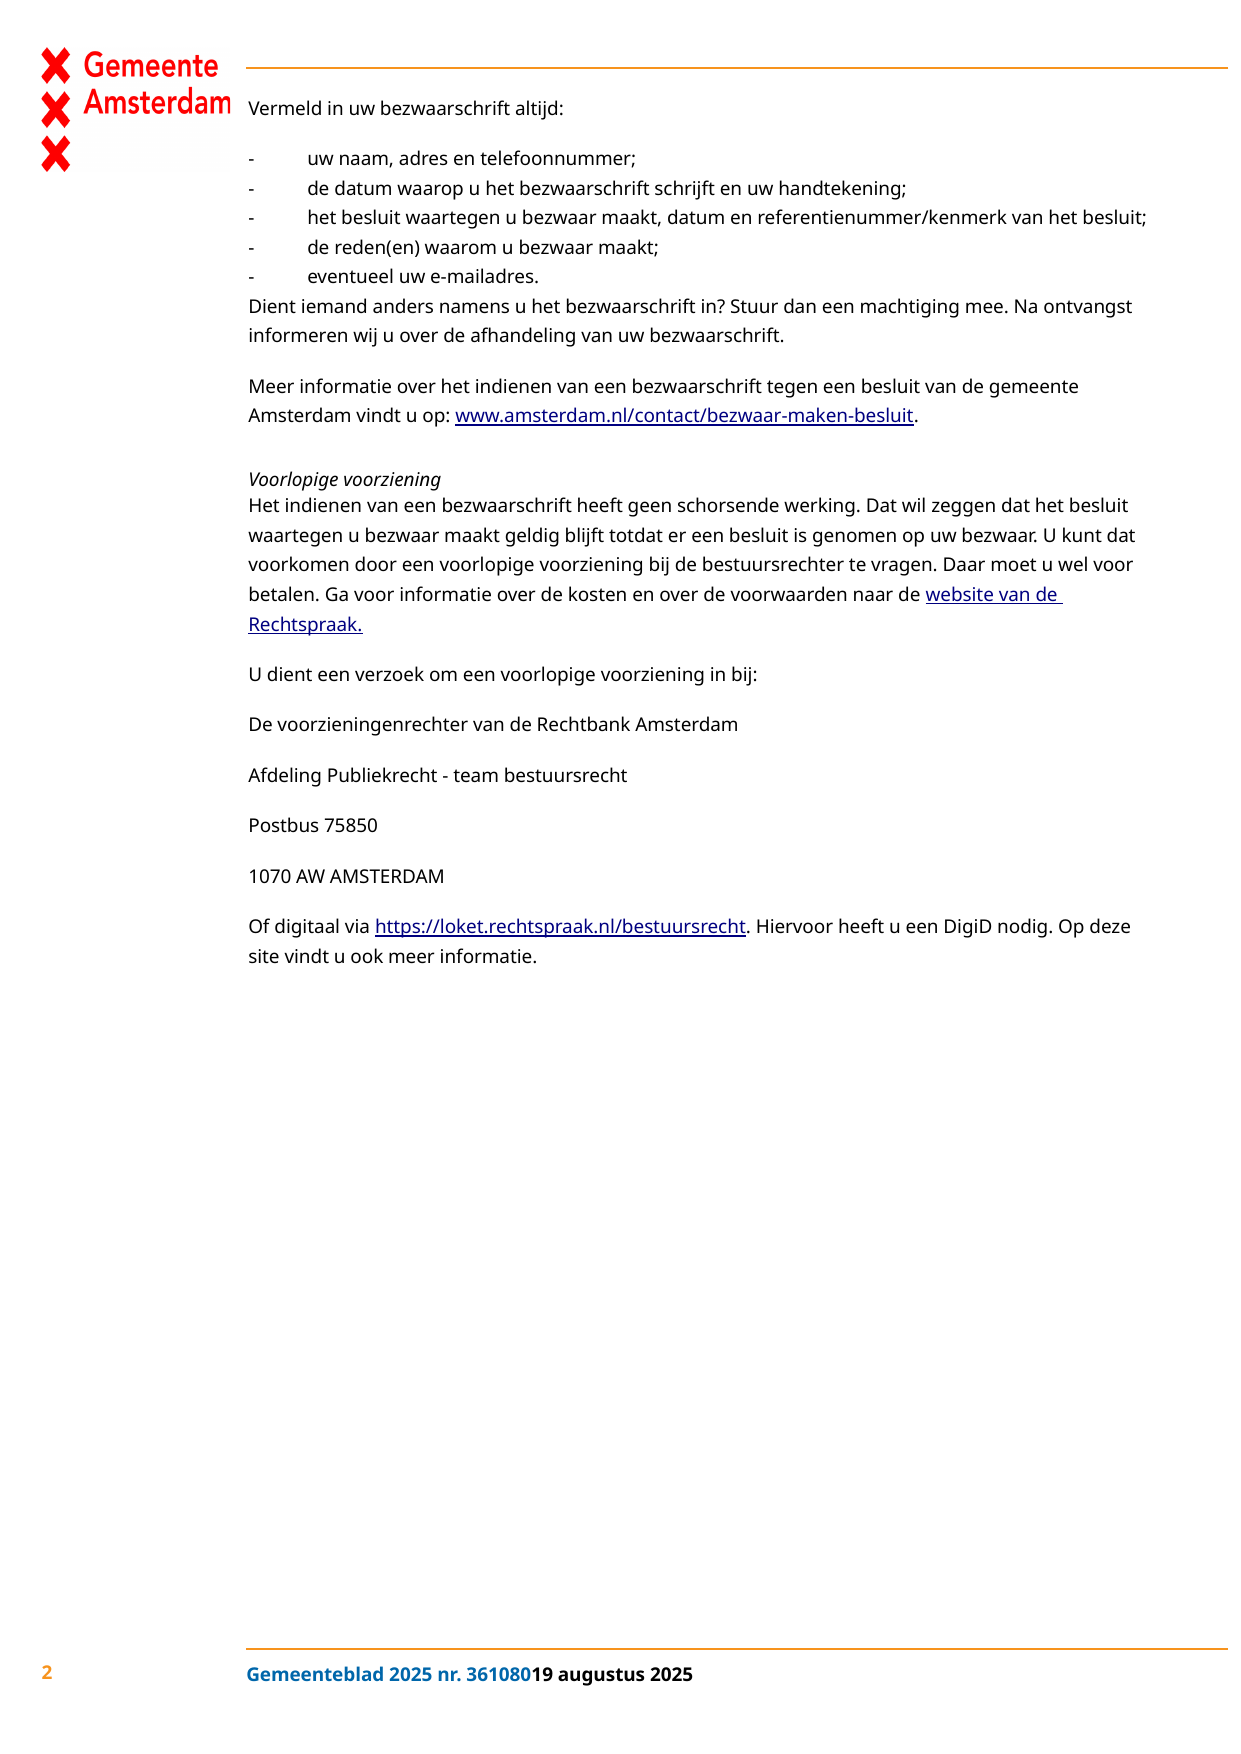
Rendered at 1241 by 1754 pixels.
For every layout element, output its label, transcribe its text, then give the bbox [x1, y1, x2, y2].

list het besluit waartegen u bezwaar maakt, datum en referentienummer/kenmerk van het besluit; [248, 204, 1152, 230]
picture [41, 47, 231, 172]
list uw naam, adres en telefoonnummer; [248, 145, 1152, 171]
text Dient iemand anders namens u het bezwaarschrift in? Stuur dan een machtiging mee. Na ontvangst informeren wij u over de afhandeling van uw bezwaarschrift. [248, 293, 1152, 348]
text Vermeld in uw bezwaarschrift altijd: [248, 95, 1152, 121]
text Of digitaal via https://loket.rechtspraak.nl/bestuursrecht. Hiervoor heeft u een DigiD nodig. Op deze site vindt u ook meer informatie. [248, 913, 1152, 968]
text Het indienen van een bezwaarschrift heeft geen schorsende werking. Dat wil zeggen dat het besluit waartegen u bezwaar maakt geldig blijft totdat er een besluit is genomen op uw bezwaar. U kunt dat voorkomen door een voorlopige voorziening bij de bestuursrechter te vragen. Daar moet u wel voor betalen. Ga voor informatie over de kosten en over de voorwaarden naar de website van de Rechtspraak. [248, 492, 1152, 636]
list de reden(en) waarom u bezwaar maakt; [248, 234, 1152, 260]
text Afdeling Publiekrecht - team bestuursrecht [248, 762, 1152, 788]
text Meer informatie over het indienen van een bezwaarschrift tegen een besluit van de gemeente Amsterdam vindt u op: www.amsterdam.nl/contact/bezwaar-maken-besluit. [248, 373, 1152, 428]
text Voorlopige voorziening [248, 467, 1152, 492]
list de datum waarop u het bezwaarschrift schrijft en uw handtekening; [248, 175, 1152, 201]
text 1070 AW AMSTERDAM [248, 863, 1152, 888]
text Postbus 75850 [248, 812, 1152, 838]
list eventueel uw e-mailadres. [248, 263, 1152, 289]
text U dient een verzoek om een voorlopige voorziening in bij: [248, 661, 1152, 687]
text De voorzieningenrechter van de Rechtbank Amsterdam [248, 712, 1152, 737]
